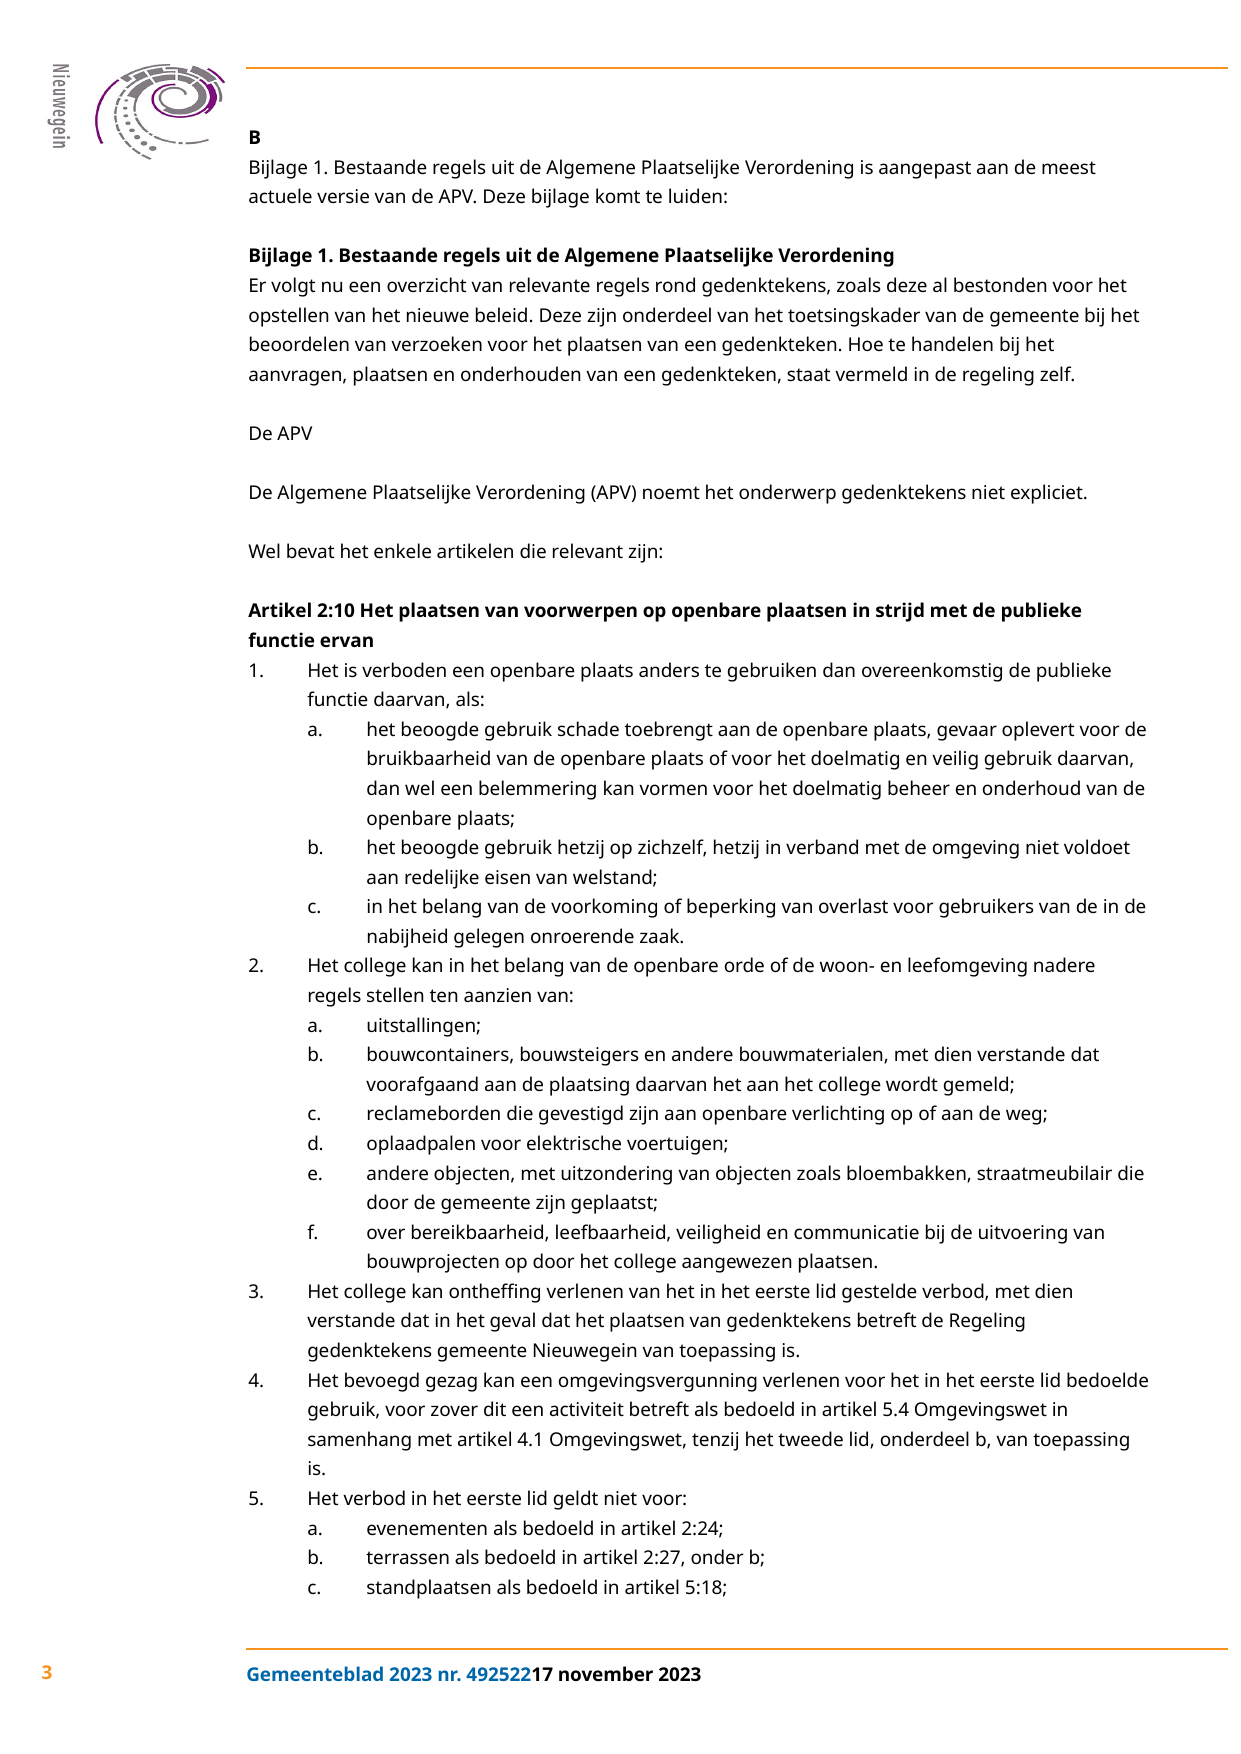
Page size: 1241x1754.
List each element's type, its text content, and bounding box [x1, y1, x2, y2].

text Bijlage 1. Bestaande regels uit de Algemene Plaatselijke Verordening is aangepast aan de meest actuele versie van de APV. Deze bijlage komt te luiden: [248, 154, 1152, 209]
list het beoogde gebruik schade toebrengt aan de openbare plaats, gevaar oplevert voor de bruikbaarheid van de openbare plaats of voor het doelmatig en veilig gebruik daarvan, dan wel een belemmering kan vormen voor het doelmatig beheer en onderhoud van de openbare plaats; [307, 716, 1152, 831]
list reclameborden die gevestigd zijn aan openbare verlichting op of aan de weg; [307, 1101, 1152, 1126]
list Het college kan in het belang van de openbare orde of de woon- en leefomgeving nadere regels stellen ten aanzien van: [248, 953, 1152, 1008]
text De APV [248, 420, 1152, 446]
picture [41, 47, 231, 172]
list terrassen als bedoeld in artikel 2:27, onder b; [307, 1544, 1152, 1570]
list het beoogde gebruik hetzij op zichzelf, hetzij in verband met de omgeving niet voldoet aan redelijke eisen van welstand; [307, 834, 1152, 890]
list Het verbod in het eerste lid geldt niet voor: [248, 1485, 1152, 1511]
list in het belang van de voorkoming of beperking van overlast voor gebruikers van de in de nabijheid gelegen onroerende zaak. [307, 893, 1152, 949]
list Het college kan ontheffing verlenen van het in het eerste lid gestelde verbod, met dien verstande dat in het geval dat het plaatsen van gedenktekens betreft de Regeling gedenktekens gemeente Nieuwegein van toepassing is. [248, 1278, 1152, 1363]
text Bijlage 1. Bestaande regels uit de Algemene Plaatselijke Verordening [248, 243, 1152, 268]
text B [248, 124, 1152, 150]
text Artikel 2:10 Het plaatsen van voorwerpen op openbare plaatsen in strijd met de publieke functie ervan [248, 598, 1152, 653]
list over bereikbaarheid, leefbaarheid, veiligheid en communicatie bij de uitvoering van bouwprojecten op door het college aangewezen plaatsen. [307, 1219, 1152, 1274]
list oplaadpalen voor elektrische voertuigen; [307, 1130, 1152, 1156]
list andere objecten, met uitzondering van objecten zoals bloembakken, straatmeubilair die door de gemeente zijn geplaatst; [307, 1160, 1152, 1215]
text Er volgt nu een overzicht van relevante regels rond gedenktekens, zoals deze al bestonden voor het opstellen van het nieuwe beleid. Deze zijn onderdeel van het toetsingskader van de gemeente bij het beoordelen van verzoeken voor het plaatsen van een gedenkteken. Hoe te handelen bij het aanvragen, plaatsen en onderhouden van een gedenkteken, staat vermeld in de regeling zelf. [248, 272, 1152, 387]
list bouwcontainers, bouwsteigers en andere bouwmaterialen, met dien verstande dat voorafgaand aan de plaatsing daarvan het aan het college wordt gemeld; [307, 1041, 1152, 1097]
list Het bevoegd gezag kan een omgevingsvergunning verlenen voor het in het eerste lid bedoelde gebruik, voor zover dit een activiteit betreft als bedoeld in artikel 5.4 Omgevingswet in samenhang met artikel 4.1 Omgevingswet, tenzij het tweede lid, onderdeel b, van toepassing is. [248, 1367, 1152, 1481]
text De Algemene Plaatselijke Verordening (APV) noemt het onderwerp gedenktekens niet expliciet. [248, 479, 1152, 505]
list Het is verboden een openbare plaats anders te gebruiken dan overeenkomstig de publieke functie daarvan, als: [248, 657, 1152, 712]
list uitstallingen; [307, 1012, 1152, 1038]
text Wel bevat het enkele artikelen die relevant zijn: [248, 538, 1152, 564]
list evenementen als bedoeld in artikel 2:24; [307, 1515, 1152, 1541]
list standplaatsen als bedoeld in artikel 5:18; [307, 1574, 1152, 1600]
